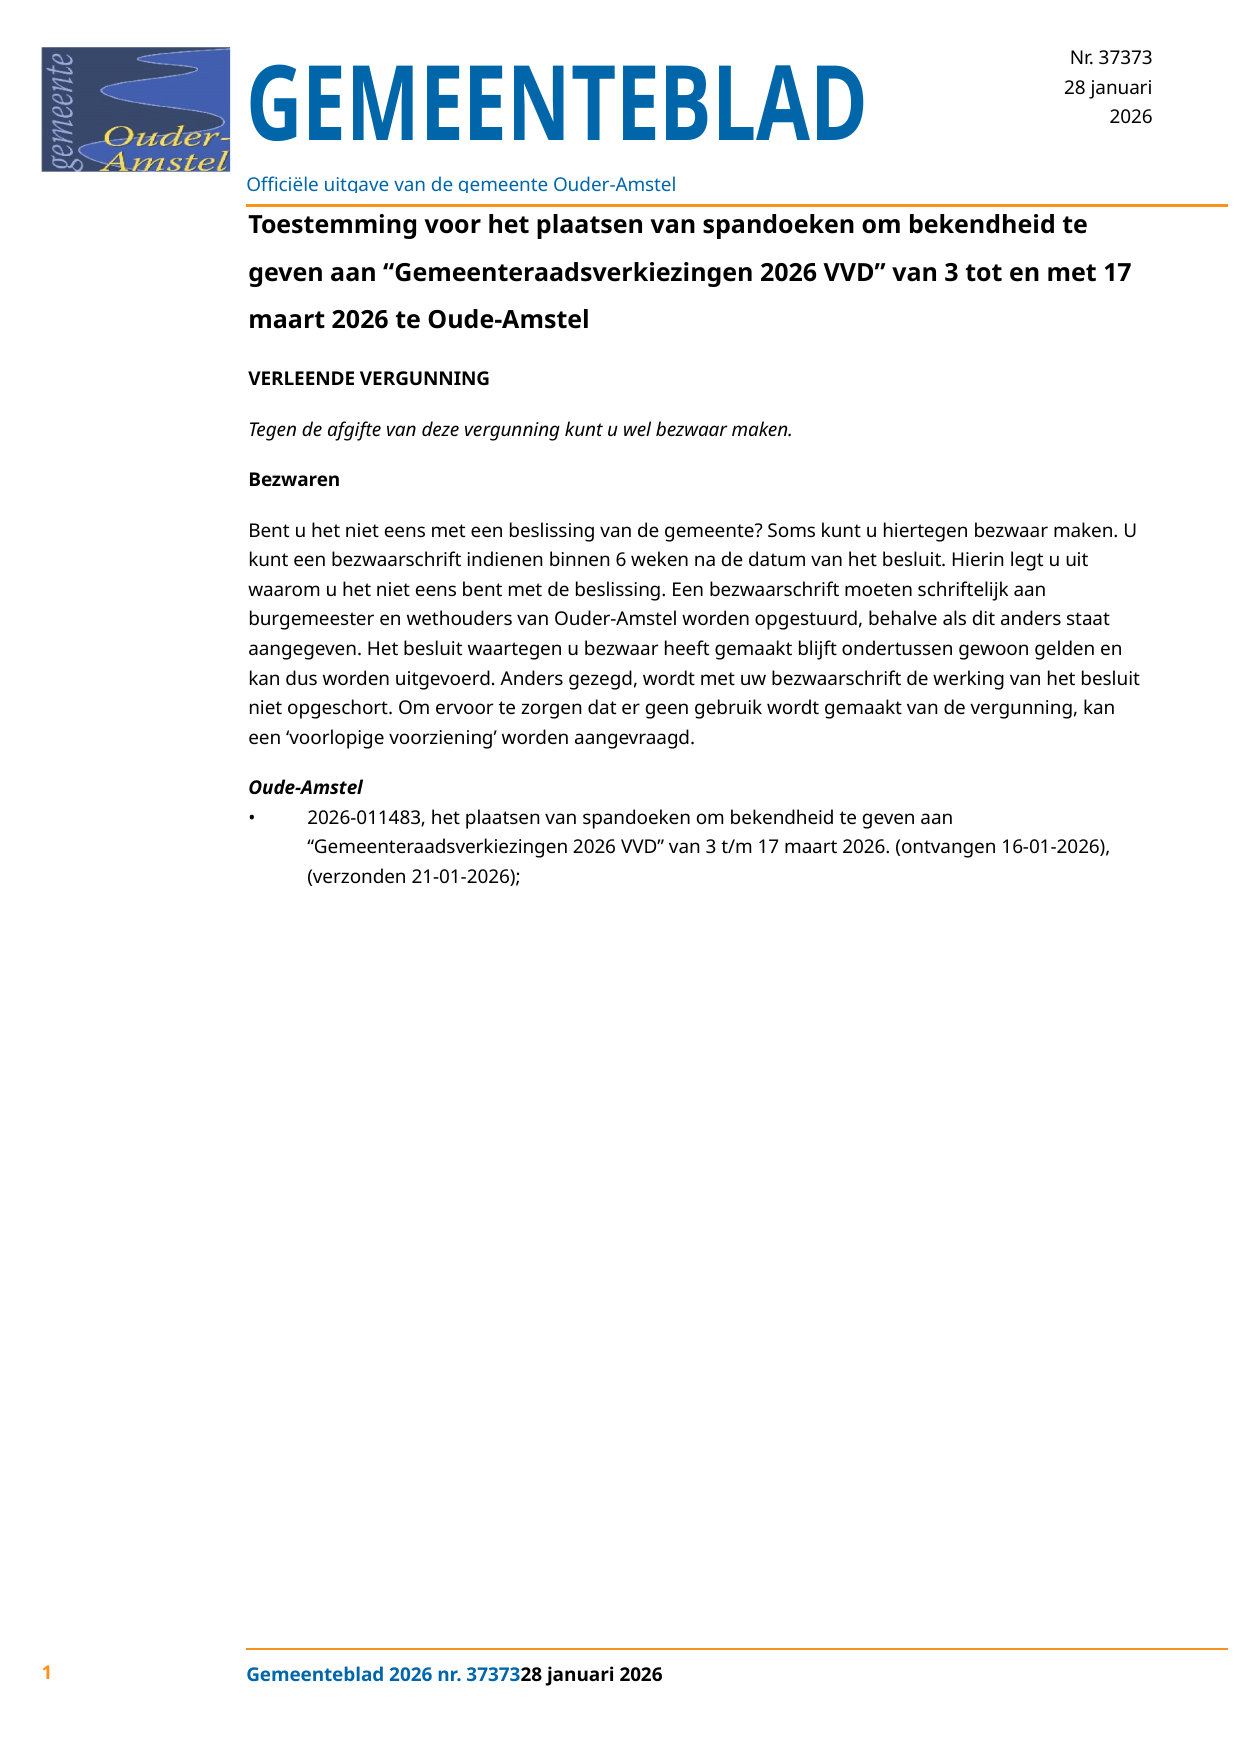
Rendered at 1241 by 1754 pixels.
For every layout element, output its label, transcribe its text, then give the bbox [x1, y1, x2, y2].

text VERLEENDE VERGUNNING [248, 366, 1152, 391]
picture [41, 47, 231, 172]
text Bent u het niet eens met een beslissing van de gemeente? Soms kunt u hiertegen bezwaar maken. U kunt een bezwaarschrift indienen binnen 6 weken na de datum van het besluit. Hierin legt u uit waarom u het niet eens bent met de beslissing. Een bezwaarschrift moeten schriftelijk aan burgemeester en wethouders van Ouder-Amstel worden opgestuurd, behalve als dit anders staat aangegeven. Het besluit waartegen u bezwaar heeft gemaakt blijft ondertussen gewoon gelden en kan dus worden uitgevoerd. Anders gezegd, wordt met uw bezwaarschrift de werking van het besluit niet opgeschort. Om ervoor te zorgen dat er geen gebruik wordt gemaakt van de vergunning, kan een ‘voorlopige voorziening’ worden aangevraagd. [248, 517, 1152, 749]
text Bezwaren [248, 466, 1152, 492]
list 2026-011483, het plaatsen van spandoeken om bekendheid te geven aan “Gemeenteraadsverkiezingen 2026 VVD” van 3 t/m 17 maart 2026. (ontvangen 16-01-2026),(verzonden 21-01-2026); [248, 804, 1152, 889]
text Tegen de afgifte van deze vergunning kunt u wel bezwaar maken. [248, 416, 1152, 442]
text Toestemming voor het plaatsen van spandoeken om bekendheid te geven aan “Gemeenteraadsverkiezingen 2026 VVD” van 3 tot en met 17 maart 2026 te Oude-Amstel [248, 207, 1152, 336]
text Oude-Amstel [248, 774, 1152, 800]
